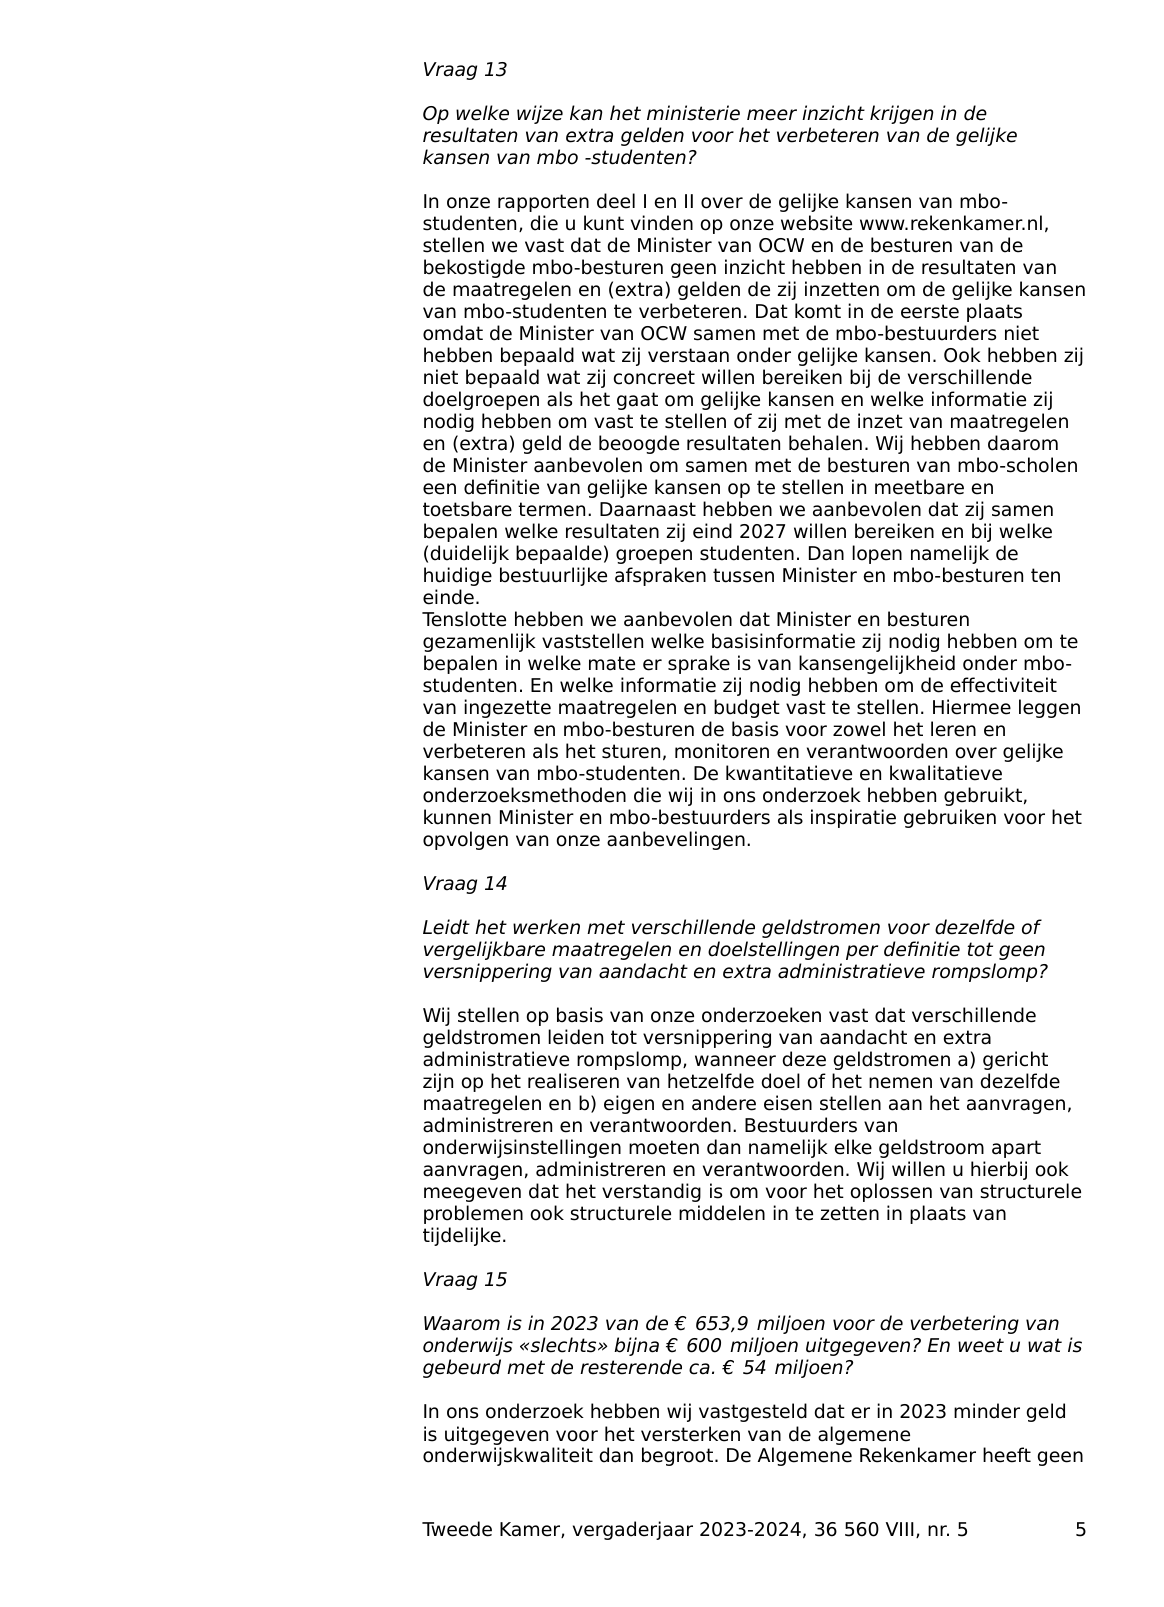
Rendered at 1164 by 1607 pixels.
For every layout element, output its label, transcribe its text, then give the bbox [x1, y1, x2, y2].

text Leidt het werken met verschillende geldstromen voor dezelfde of vergelijkbare maatregelen en doelstellingen per definitie tot geen versnippering van aandacht en extra administratieve rompslomp? [422, 917, 1087, 983]
subtitle Vraag 15 [422, 1269, 1087, 1291]
text Op welke wijze kan het ministerie meer inzicht krijgen in de resultaten van extra gelden voor het verbeteren van de gelijke kansen van mbo -studenten? [422, 103, 1087, 169]
text Waarom is in 2023 van de € 653,9 miljoen voor de verbetering van onderwijs «slechts» bijna € 600 miljoen uitgegeven? En weet u wat is gebeurd met de resterende ca. € 54 miljoen? [422, 1313, 1087, 1379]
text In ons onderzoek hebben wij vastgesteld dat er in 2023 minder geld is uitgegeven voor het versterken van de algemene onderwijskwaliteit dan begroot. De Algemene Rekenkamer heeft geen [422, 1401, 1087, 1467]
text Wij stellen op basis van onze onderzoeken vast dat verschillende geldstromen leiden tot versnippering van aandacht en extra administratieve rompslomp, wanneer deze geldstromen a) gericht zijn op het realiseren van hetzelfde doel of het nemen van dezelfde maatregelen en b) eigen en andere eisen stellen aan het aanvragen, administreren en verantwoorden. Bestuurders van onderwijsinstellingen moeten dan namelijk elke geldstroom apart aanvragen, administreren en verantwoorden. Wij willen u hierbij ook meegeven dat het verstandig is om voor het oplossen van structurele problemen ook structurele middelen in te zetten in plaats van tijdelijke. [422, 1005, 1087, 1247]
text In onze rapporten deel I en II over de gelijke kansen van mbo-studenten, die u kunt vinden op onze website www.rekenkamer.nl, stellen we vast dat de Minister van OCW en de besturen van de bekostigde mbo-besturen geen inzicht hebben in de resultaten van de maatregelen en (extra) gelden de zij inzetten om de gelijke kansen van mbo-studenten te verbeteren. Dat komt in de eerste plaats omdat de Minister van OCW samen met de mbo-bestuurders niet hebben bepaald wat zij verstaan onder gelijke kansen. Ook hebben zij niet bepaald wat zij concreet willen bereiken bij de verschillende doelgroepen als het gaat om gelijke kansen en welke informatie zij nodig hebben om vast te stellen of zij met de inzet van maatregelen en (extra) geld de beoogde resultaten behalen. Wij hebben daarom de Minister aanbevolen om samen met de besturen van mbo-scholen een definitie van gelijke kansen op te stellen in meetbare en toetsbare termen. Daarnaast hebben we aanbevolen dat zij samen bepalen welke resultaten zij eind 2027 willen bereiken en bij welke (duidelijk bepaalde) groepen studenten. Dan lopen namelijk de huidige bestuurlijke afspraken tussen Minister en mbo-besturen ten einde. [422, 191, 1087, 609]
subtitle Vraag 14 [422, 873, 1087, 895]
subtitle Vraag 13 [422, 59, 1087, 81]
text Tenslotte hebben we aanbevolen dat Minister en besturen gezamenlijk vaststellen welke basisinformatie zij nodig hebben om te bepalen in welke mate er sprake is van kansengelijkheid onder mbo-studenten. En welke informatie zij nodig hebben om de effectiviteit van ingezette maatregelen en budget vast te stellen. Hiermee leggen de Minister en mbo-besturen de basis voor zowel het leren en verbeteren als het sturen, monitoren en verantwoorden over gelijke kansen van mbo-studenten. De kwantitatieve en kwalitatieve onderzoeksmethoden die wij in ons onderzoek hebben gebruikt, kunnen Minister en mbo-bestuurders als inspiratie gebruiken voor het opvolgen van onze aanbevelingen. [422, 609, 1087, 851]
